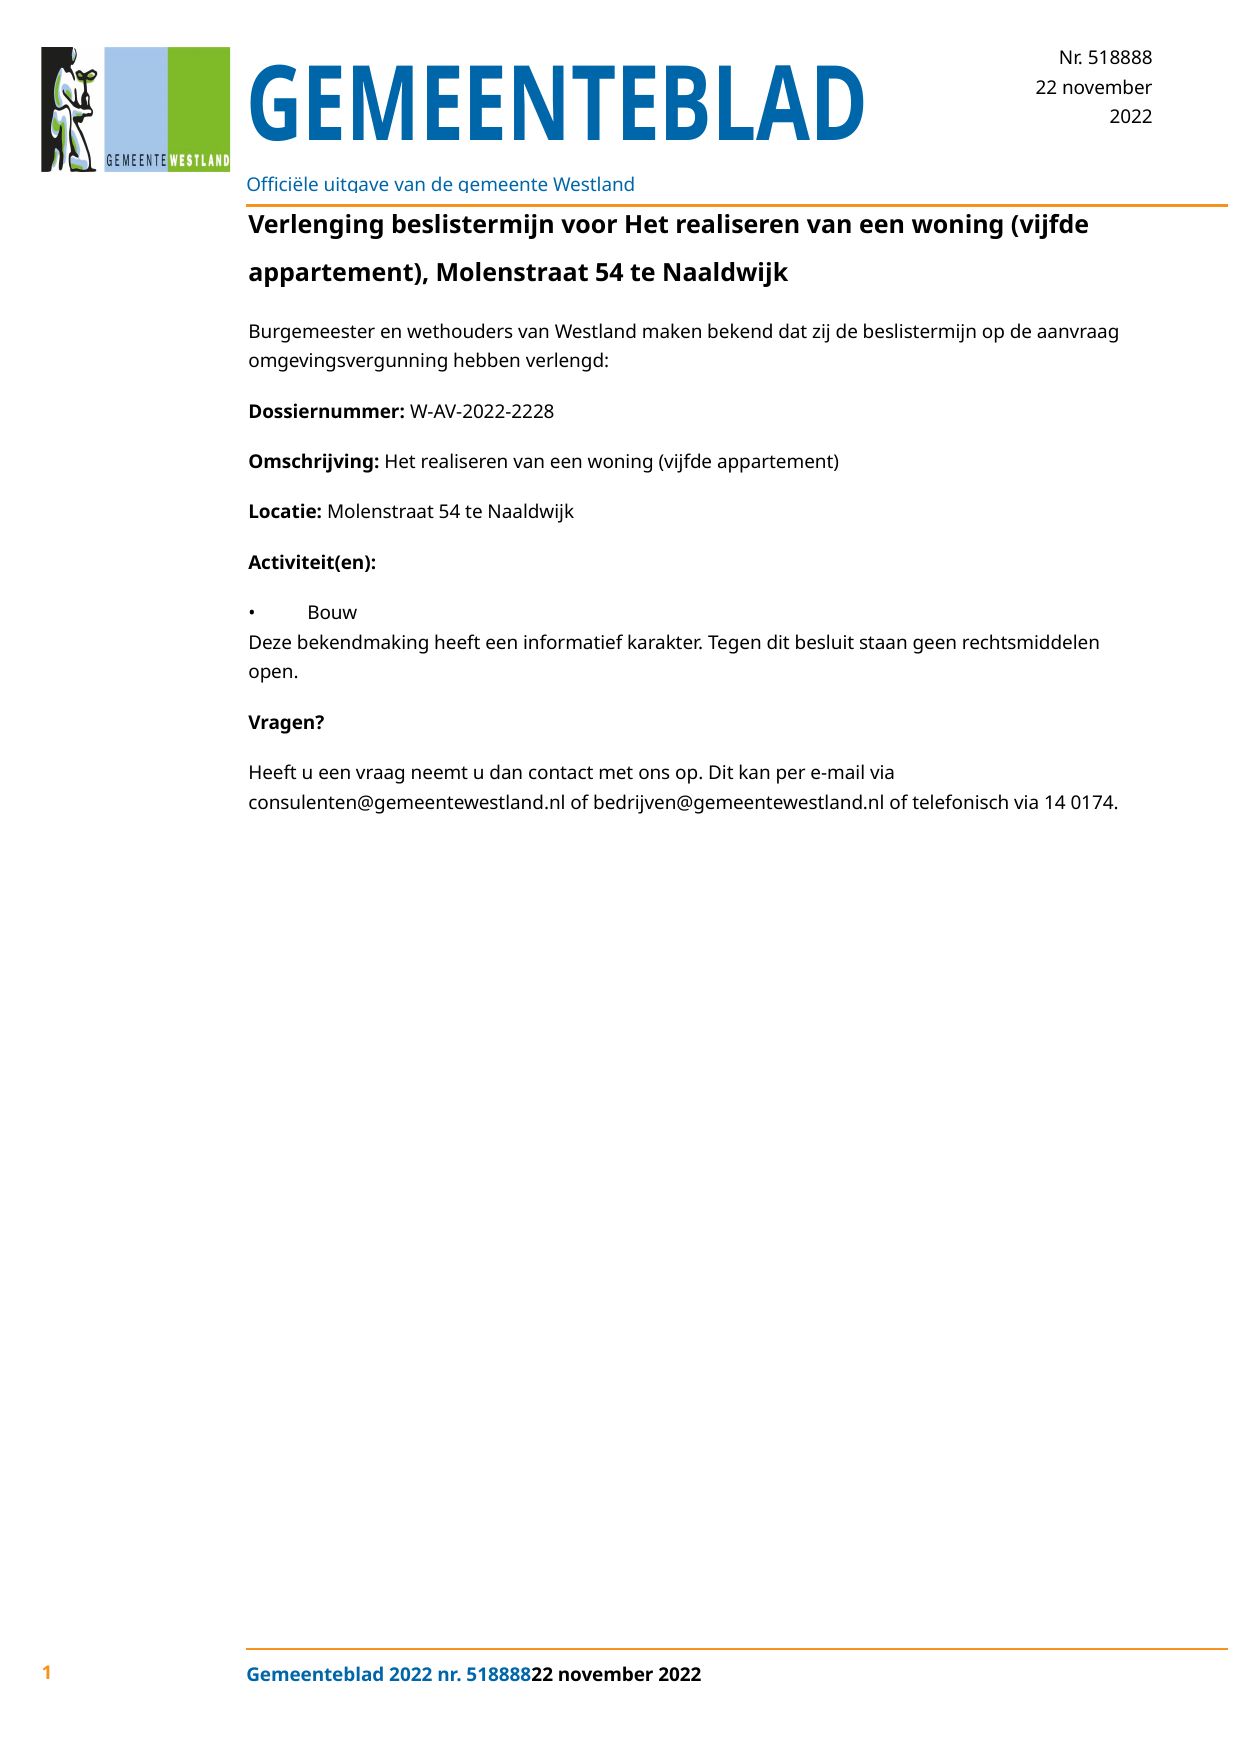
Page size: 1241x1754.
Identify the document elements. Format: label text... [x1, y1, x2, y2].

text Deze bekendmaking heeft een informatief karakter. Tegen dit besluit staan geen rechtsmiddelen open. [248, 629, 1152, 684]
list Bouw [248, 599, 1152, 625]
picture [41, 47, 231, 172]
text Activiteit(en): [248, 549, 1152, 575]
text Heeft u een vraag neemt u dan contact met ons op. Dit kan per e-mail via consulenten@gemeentewestland.nl of bedrijven@gemeentewestland.nl of telefonisch via 14 0174. [248, 759, 1152, 815]
text Omschrijving: Het realiseren van een woning (vijfde appartement) [248, 448, 1152, 474]
text Burgemeester en wethouders van Westland maken bekend dat zij de beslistermijn op de aanvraag omgevingsvergunning hebben verlengd: [248, 318, 1152, 373]
text Vragen? [248, 709, 1152, 735]
text Verlenging beslistermijn voor Het realiseren van een woning (vijfde appartement), Molenstraat 54 te Naaldwijk [248, 207, 1152, 288]
text Locatie: Molenstraat 54 te Naaldwijk [248, 499, 1152, 524]
text Dossiernummer: W-AV-2022-2228 [248, 398, 1152, 424]
